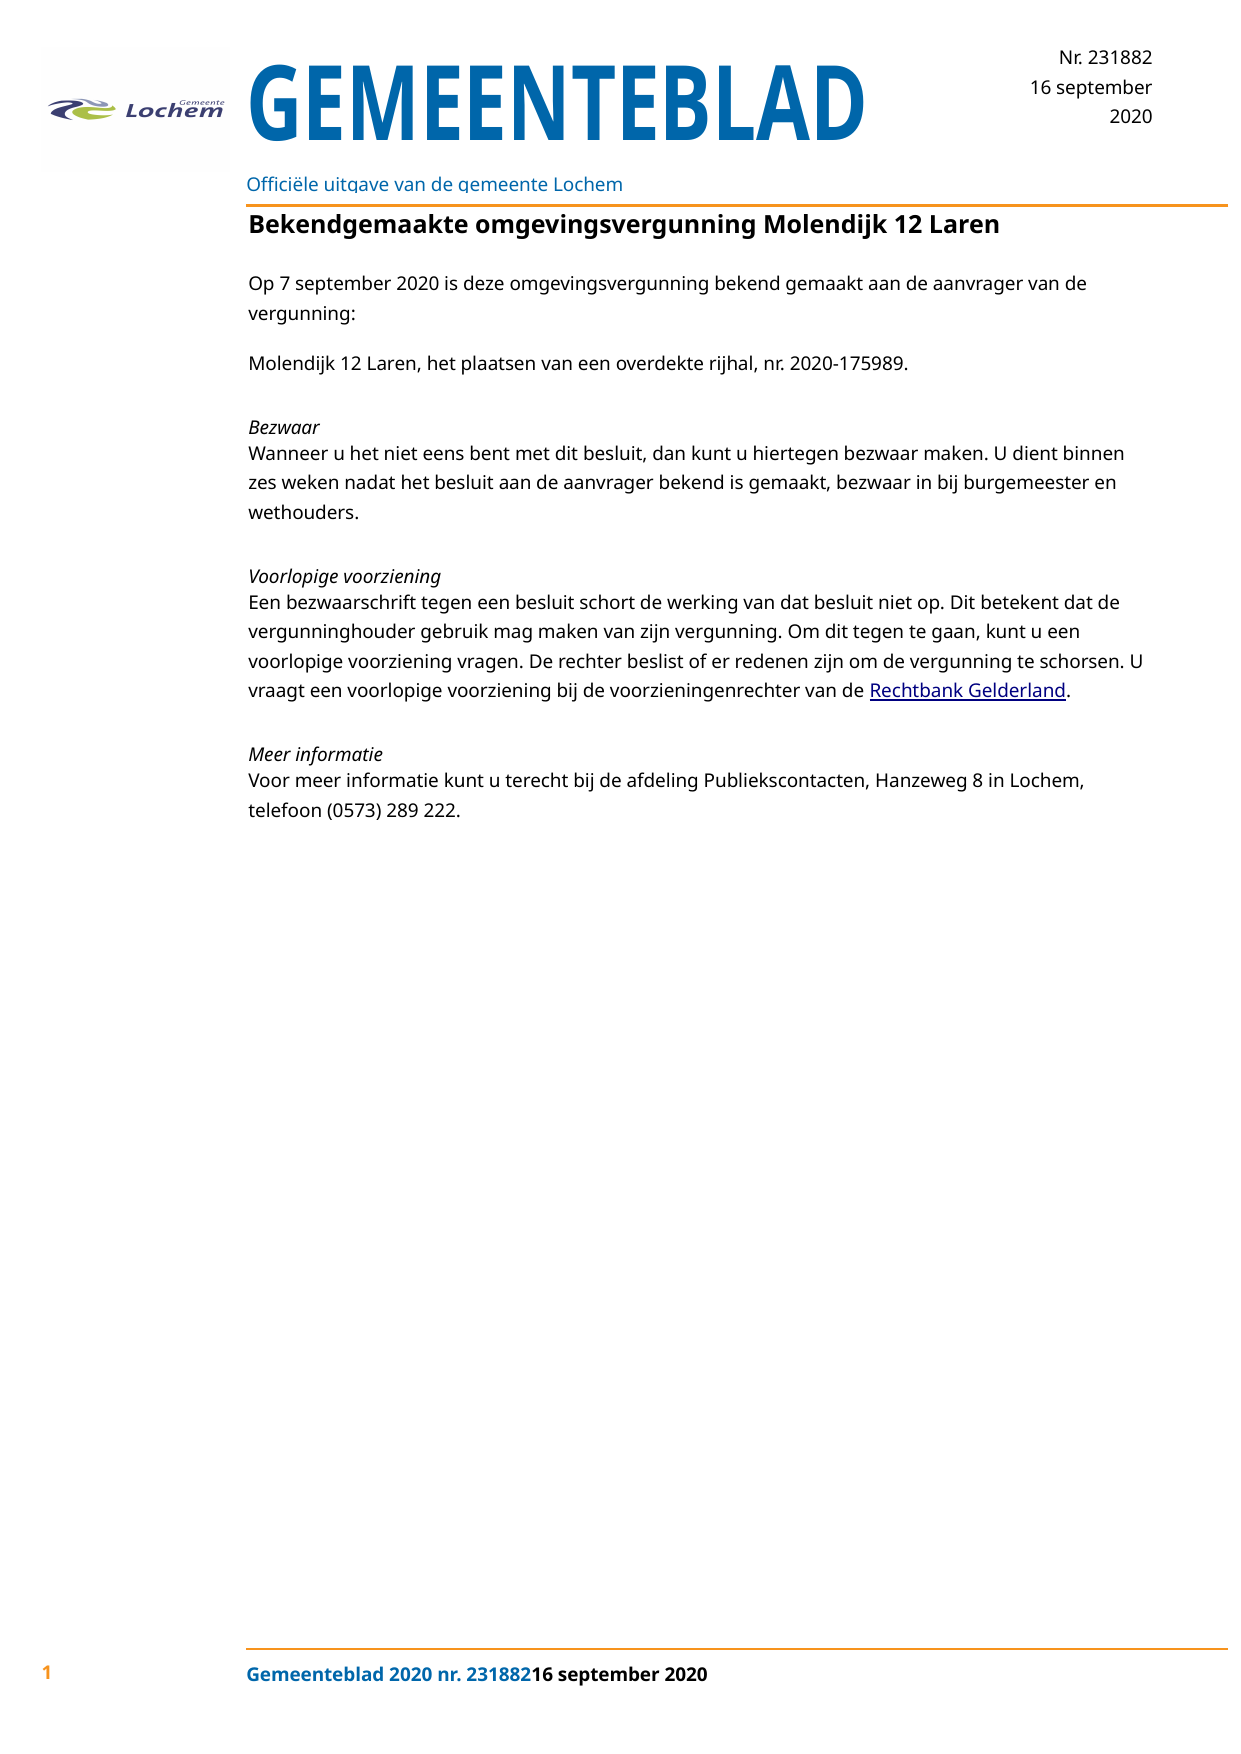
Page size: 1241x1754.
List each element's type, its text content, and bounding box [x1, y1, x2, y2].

text Op 7 september 2020 is deze omgevingsvergunning bekend gemaakt aan de aanvrager van de vergunning: [248, 270, 1152, 326]
text Een bezwaarschrift tegen een besluit schort de werking van dat besluit niet op. Dit betekent dat de vergunninghouder gebruik mag maken van zijn vergunning. Om dit tegen te gaan, kunt u een voorlopige voorziening vragen. De rechter beslist of er redenen zijn om de vergunning te schorsen. U vraagt een voorlopige voorziening bij de voorzieningenrechter van de Rechtbank Gelderland. [248, 589, 1152, 703]
text Voor meer informatie kunt u terecht bij de afdeling Publiekscontacten, Hanzeweg 8 in Lochem, telefoon (0573) 289 222. [248, 767, 1152, 823]
text Bezwaar [248, 414, 1152, 440]
picture [41, 47, 231, 172]
text Voorlopige voorziening [248, 563, 1152, 589]
text Wanneer u het niet eens bent met dit besluit, dan kunt u hiertegen bezwaar maken. U dient binnen zes weken nadat het besluit aan de aanvrager bekend is gemaakt, bezwaar in bij burgemeester en wethouders. [248, 440, 1152, 525]
text Meer informatie [248, 742, 1152, 767]
text Molendijk 12 Laren, het plaatsen van een overdekte rijhal, nr. 2020-175989. [248, 350, 1152, 376]
text Bekendgemaakte omgevingsvergunning Molendijk 12 Laren [248, 207, 1152, 241]
